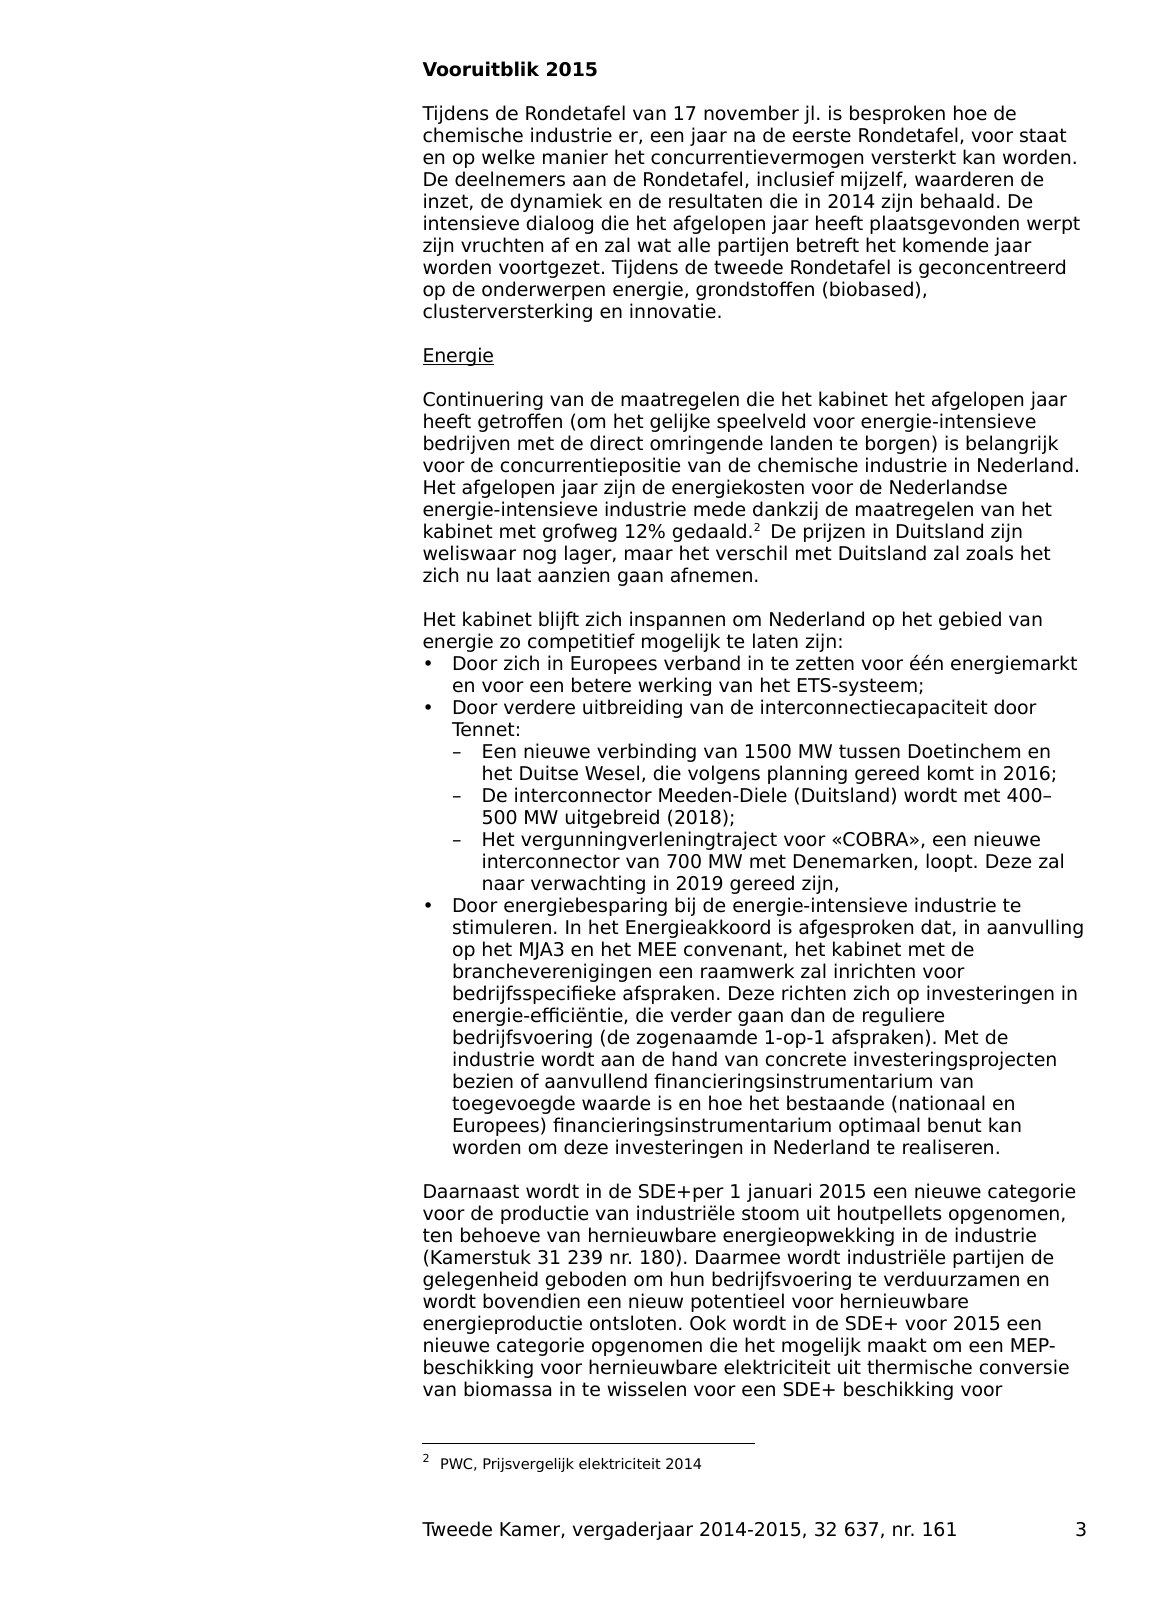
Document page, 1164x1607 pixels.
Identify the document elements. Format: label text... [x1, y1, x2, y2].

text • Door zich in Europees verband in te zetten voor één energiemarkt en voor een betere werking van het ETS-systeem; [422, 653, 1087, 697]
subtitle Energie [422, 345, 1087, 367]
text – Het vergunningverleningtraject voor «COBRA», een nieuwe interconnector van 700 MW met Denemarken, loopt. Deze zal naar verwachting in 2019 gereed zijn, [452, 829, 1087, 895]
text Het kabinet blijft zich inspannen om Nederland op het gebied van energie zo competitief mogelijk te laten zijn: [422, 609, 1087, 653]
text • Door verdere uitbreiding van de interconnectiecapaciteit door Tennet: [422, 697, 1087, 741]
text Tijdens de Rondetafel van 17 november jl. is besproken hoe de chemische industrie er, een jaar na de eerste Rondetafel, voor staat en op welke manier het concurrentievermogen versterkt kan worden. De deelnemers aan de Rondetafel, inclusief mijzelf, waarderen de inzet, de dynamiek en de resultaten die in 2014 zijn behaald. De intensieve dialoog die het afgelopen jaar heeft plaatsgevonden werpt zijn vruchten af en zal wat alle partijen betreft het komende jaar worden voortgezet. Tijdens de tweede Rondetafel is geconcentreerd op de onderwerpen energie, grondstoffen (biobased), clusterversterking en innovatie. [422, 103, 1087, 323]
text – De interconnector Meeden-Diele (Duitsland) wordt met 400–500 MW uitgebreid (2018); [452, 785, 1087, 829]
text • Door energiebesparing bij de energie-intensieve industrie te stimuleren. In het Energieakkoord is afgesproken dat, in aanvulling op het MJA3 en het MEE convenant, het kabinet met de brancheverenigingen een raamwerk zal inrichten voor bedrijfsspecifieke afspraken. Deze richten zich op investeringen in energie-efficiëntie, die verder gaan dan de reguliere bedrijfsvoering (de zogenaamde 1-op-1 afspraken). Met de industrie wordt aan de hand van concrete investeringsprojecten bezien of aanvullend financieringsinstrumentarium van toegevoegde waarde is en hoe het bestaande (nationaal en Europees) financieringsinstrumentarium optimaal benut kan worden om deze investeringen in Nederland te realiseren. [422, 895, 1087, 1159]
subtitle Vooruitblik 2015 [422, 59, 1087, 81]
text Daarnaast wordt in de SDE+per 1 januari 2015 een nieuwe categorie voor de productie van industriële stoom uit houtpellets opgenomen, ten behoeve van hernieuwbare energieopwekking in de industrie (Kamerstuk 31 239 nr. 180). Daarmee wordt industriële partijen de gelegenheid geboden om hun bedrijfsvoering te verduurzamen en wordt bovendien een nieuw potentieel voor hernieuwbare energieproductie ontsloten. Ook wordt in de SDE+ voor 2015 een nieuwe categorie opgenomen die het mogelijk maakt om een MEP-beschikking voor hernieuwbare elektriciteit uit thermische conversie van biomassa in te wisselen voor een SDE+ beschikking voor [422, 1181, 1087, 1401]
text Continuering van de maatregelen die het kabinet het afgelopen jaar heeft getroffen (om het gelijke speelveld voor energie-intensieve bedrijven met de direct omringende landen te borgen) is belangrijk voor de concurrentiepositie van de chemische industrie in Nederland. Het afgelopen jaar zijn de energiekosten voor de Nederlandse energie-intensieve industrie mede dankzij de maatregelen van het kabinet met grofweg 12% gedaald. De prijzen in Duitsland zijn weliswaar nog lager, maar het verschil met Duitsland zal zoals het zich nu laat aanzien gaan afnemen. [422, 389, 1087, 587]
text – Een nieuwe verbinding van 1500 MW tussen Doetinchem en het Duitse Wesel, die volgens planning gereed komt in 2016; [452, 741, 1087, 785]
text PWC, Prijsvergelijk elektriciteit 2014 [422, 1452, 1087, 1474]
